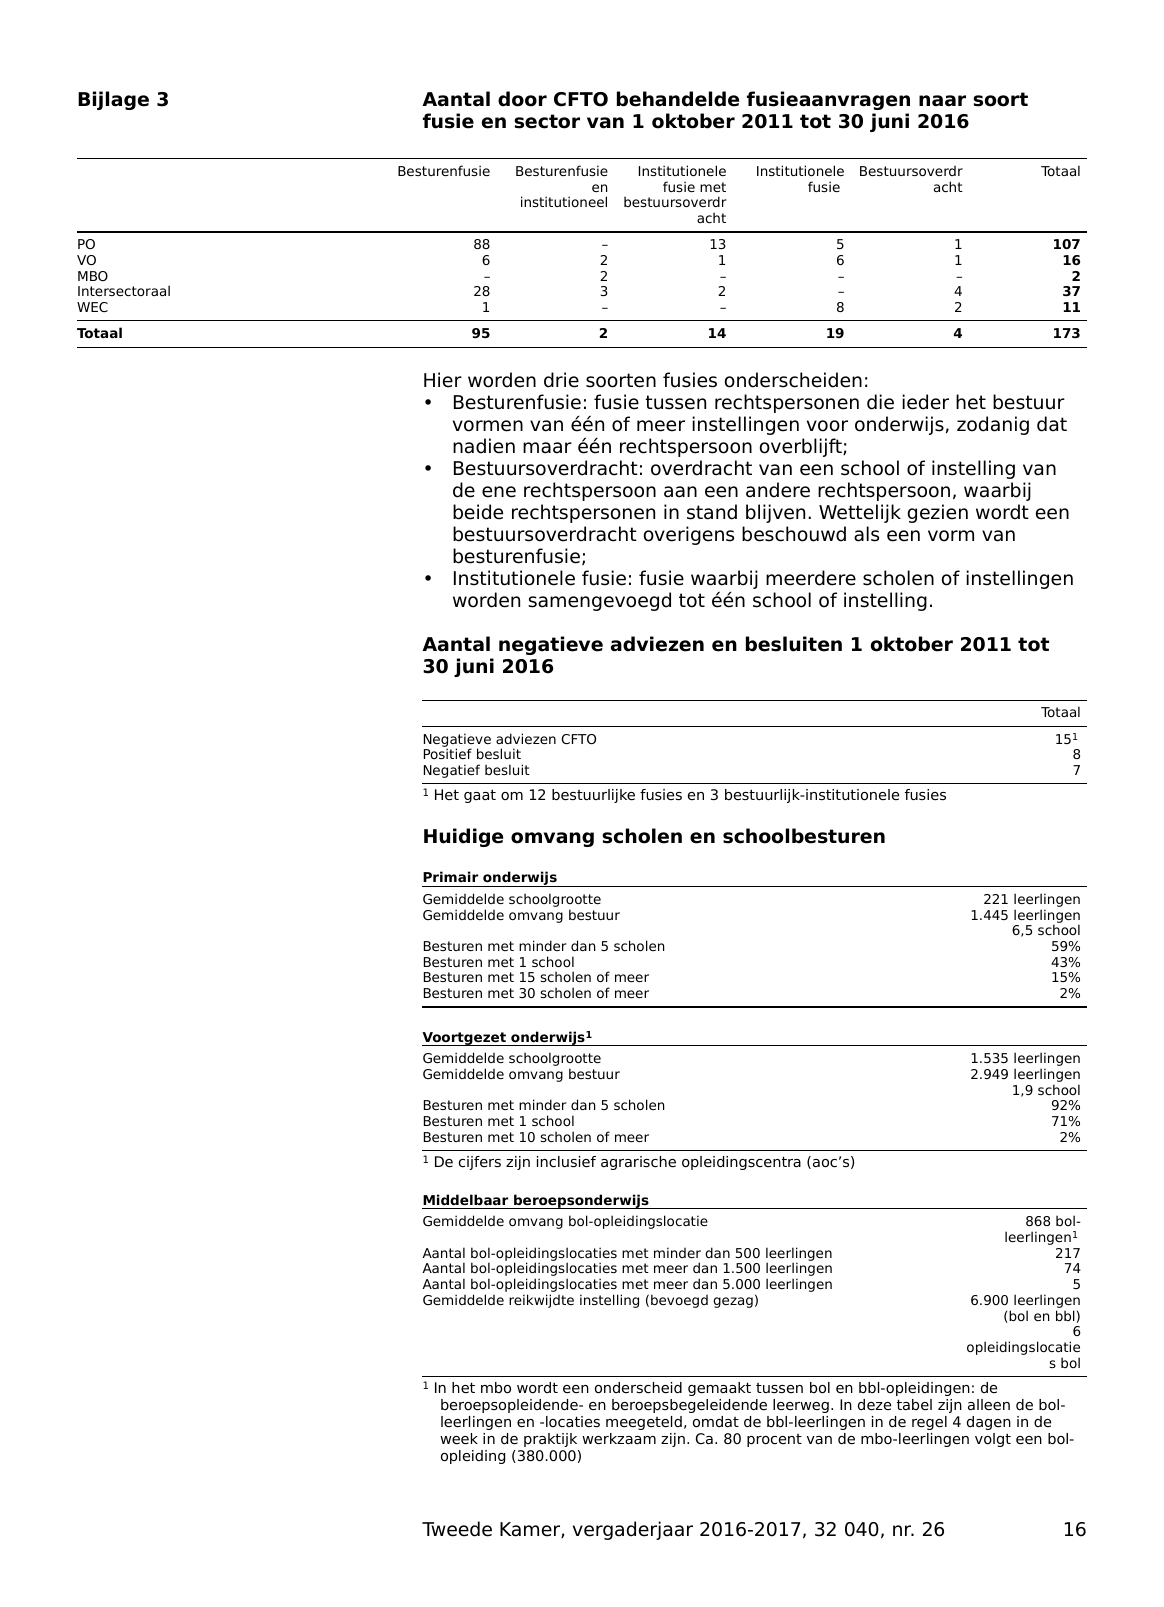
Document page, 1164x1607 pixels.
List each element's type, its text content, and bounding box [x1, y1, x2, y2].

table_cell 1 [850, 253, 968, 268]
table_cell Besturen met minder dan 5 scholen [422, 939, 954, 954]
table_cell 28 [378, 284, 496, 300]
table_cell 6 [378, 253, 496, 268]
table_header Voortgezet onderwijs1 [422, 1029, 1087, 1045]
table_cell 6 [732, 253, 850, 268]
subtitle Huidige omvang scholen en schoolbesturen [422, 826, 1087, 848]
table_cell 1 Het gaat om 12 bestuurlijke fusies en 3 bestuurlijk-institutionele fusies [422, 784, 1087, 804]
table_cell 88 [378, 233, 496, 253]
table_cell 173 [969, 321, 1087, 347]
table_cell WEC [77, 300, 378, 320]
table_cell 95 [378, 321, 496, 347]
table_cell Besturen met 15 scholen of meer [422, 970, 954, 986]
table_header Institutionele fusie met bestuursoverdracht [614, 159, 732, 231]
text • Bestuursoverdracht: overdracht van een school of instelling van de ene rechtspersoon aan een andere rechtspersoon, waarbij beide rechtspersonen in stand blijven. Wettelijk gezien wordt een bestuursoverdracht overigens beschouwd als een vorm van besturenfusie; [422, 458, 1087, 568]
table_cell 151 [954, 727, 1087, 747]
table_cell 92% [954, 1098, 1087, 1114]
table_cell 15% [954, 970, 1087, 986]
text Hier worden drie soorten fusies onderscheiden: [422, 370, 1087, 392]
table_cell Gemiddelde schoolgrootte [422, 1046, 954, 1067]
table_header [77, 159, 378, 231]
text • Institutionele fusie: fusie waarbij meerdere scholen of instellingen worden samengevoegd tot één school of instelling. [422, 568, 1087, 612]
table_cell Aantal bol-opleidingslocaties met meer dan 1.500 leerlingen [422, 1261, 954, 1277]
table_cell Besturen met 30 scholen of meer [422, 986, 954, 1006]
table_cell 2% [954, 986, 1087, 1006]
table_cell Intersectoraal [77, 284, 378, 300]
table_header Institutionele fusie [732, 159, 850, 231]
table_cell 8 [732, 300, 850, 320]
table_cell – [732, 284, 850, 300]
table_cell 868 bol-leerlingen1 [954, 1209, 1087, 1246]
table_cell Totaal [77, 321, 378, 347]
table_cell 2 [496, 253, 614, 268]
table_cell 6.900 leerlingen (bol en bbl) 6 opleidingslocaties bol [954, 1293, 1087, 1376]
table_header Totaal [954, 701, 1087, 726]
table_header Totaal [969, 159, 1087, 231]
table_cell 5 [954, 1277, 1087, 1293]
table_cell 13 [614, 233, 732, 253]
table_cell 5 [732, 233, 850, 253]
table_cell Negatieve adviezen CFTO [422, 727, 954, 747]
table_cell Besturen met 1 school [422, 955, 954, 970]
table_cell 2 [496, 321, 614, 347]
table_cell 2.949 leerlingen 1,9 school [954, 1067, 1087, 1098]
table_cell 59% [954, 939, 1087, 954]
table_cell Negatief besluit [422, 763, 954, 783]
table_cell 1 [378, 300, 496, 320]
table_cell PO [77, 233, 378, 253]
table_cell Aantal bol-opleidingslocaties met meer dan 5.000 leerlingen [422, 1277, 954, 1293]
table_cell 1.445 leerlingen 6,5 school [954, 908, 1087, 939]
table_cell – [732, 269, 850, 284]
table_cell Positief besluit [422, 747, 954, 763]
table_header Besturenfusie [378, 159, 496, 231]
table_cell 74 [954, 1261, 1087, 1277]
table_header Middelbaar beroepsonderwijs [422, 1193, 1087, 1208]
table_cell – [496, 300, 614, 320]
table_cell 1 De cijfers zijn inclusief agrarische opleidingscentra (aoc’s) [422, 1151, 1087, 1171]
table_cell Gemiddelde omvang bestuur [422, 1067, 954, 1098]
table_cell 14 [614, 321, 732, 347]
table_cell Gemiddelde reikwijdte instelling (bevoegd gezag) [422, 1293, 954, 1376]
text • Besturenfusie: fusie tussen rechtspersonen die ieder het bestuur vormen van één of meer instellingen voor onderwijs, zodanig dat nadien maar één rechtspersoon overblijft; [422, 392, 1087, 458]
table_cell Besturen met 10 scholen of meer [422, 1130, 954, 1150]
table_cell 71% [954, 1114, 1087, 1129]
table_cell 217 [954, 1246, 1087, 1261]
subtitle Aantal negatieve adviezen en besluiten 1 oktober 2011 tot 30 juni 2016 [422, 634, 1087, 678]
table_cell – [614, 269, 732, 284]
table_header [422, 701, 954, 726]
table_cell 221 leerlingen [954, 887, 1087, 907]
subtitle Bijlage 3 Aantal door CFTO behandelde fusieaanvragen naar soort fusie en sector van 1 oktober 2011 tot 30 juni 2016 [77, 89, 1087, 133]
table_cell 11 [969, 300, 1087, 320]
table_cell 37 [969, 284, 1087, 300]
table_cell 2 [850, 300, 968, 320]
table_cell 2 [496, 269, 614, 284]
table_cell Gemiddelde omvang bestuur [422, 908, 954, 939]
table_header Bestuursoverdracht [850, 159, 968, 231]
table_cell 1 [850, 233, 968, 253]
table_header Besturenfusie en institutioneel [496, 159, 614, 231]
table_cell 19 [732, 321, 850, 347]
table_cell – [496, 233, 614, 253]
table_cell 4 [850, 321, 968, 347]
table_cell Besturen met minder dan 5 scholen [422, 1098, 954, 1114]
table_cell 43% [954, 955, 1087, 970]
table_cell 4 [850, 284, 968, 300]
table_cell – [850, 269, 968, 284]
table_cell 2% [954, 1130, 1087, 1150]
table_cell 7 [954, 763, 1087, 783]
table_cell – [378, 269, 496, 284]
table_cell Aantal bol-opleidingslocaties met minder dan 500 leerlingen [422, 1246, 954, 1261]
table_cell – [614, 300, 732, 320]
table_header Primair onderwijs [422, 870, 1087, 886]
table_cell MBO [77, 269, 378, 284]
table_cell 8 [954, 747, 1087, 763]
table_cell 3 [496, 284, 614, 300]
table_cell Gemiddelde omvang bol-opleidingslocatie [422, 1209, 954, 1246]
table_cell 2 [969, 269, 1087, 284]
table_cell 2 [614, 284, 732, 300]
table_cell 1 In het mbo wordt een onderscheid gemaakt tussen bol en bbl-opleidingen: de beroepsopleidende- en beroepsbegeleidende leerweg. In deze tabel zijn alleen de bol-leerlingen en -locaties meegeteld, omdat de bbl-leerlingen in de regel 4 dagen in de week in de praktijk werkzaam zijn. Ca. 80 procent van de mbo-leerlingen volgt een bol-opleiding (380.000) [422, 1377, 1087, 1464]
table_cell Besturen met 1 school [422, 1114, 954, 1129]
table_cell 1.535 leerlingen [954, 1046, 1087, 1067]
table_cell VO [77, 253, 378, 268]
table_cell 1 [614, 253, 732, 268]
table_cell 107 [969, 233, 1087, 253]
table_cell 16 [969, 253, 1087, 268]
table_cell Gemiddelde schoolgrootte [422, 887, 954, 907]
